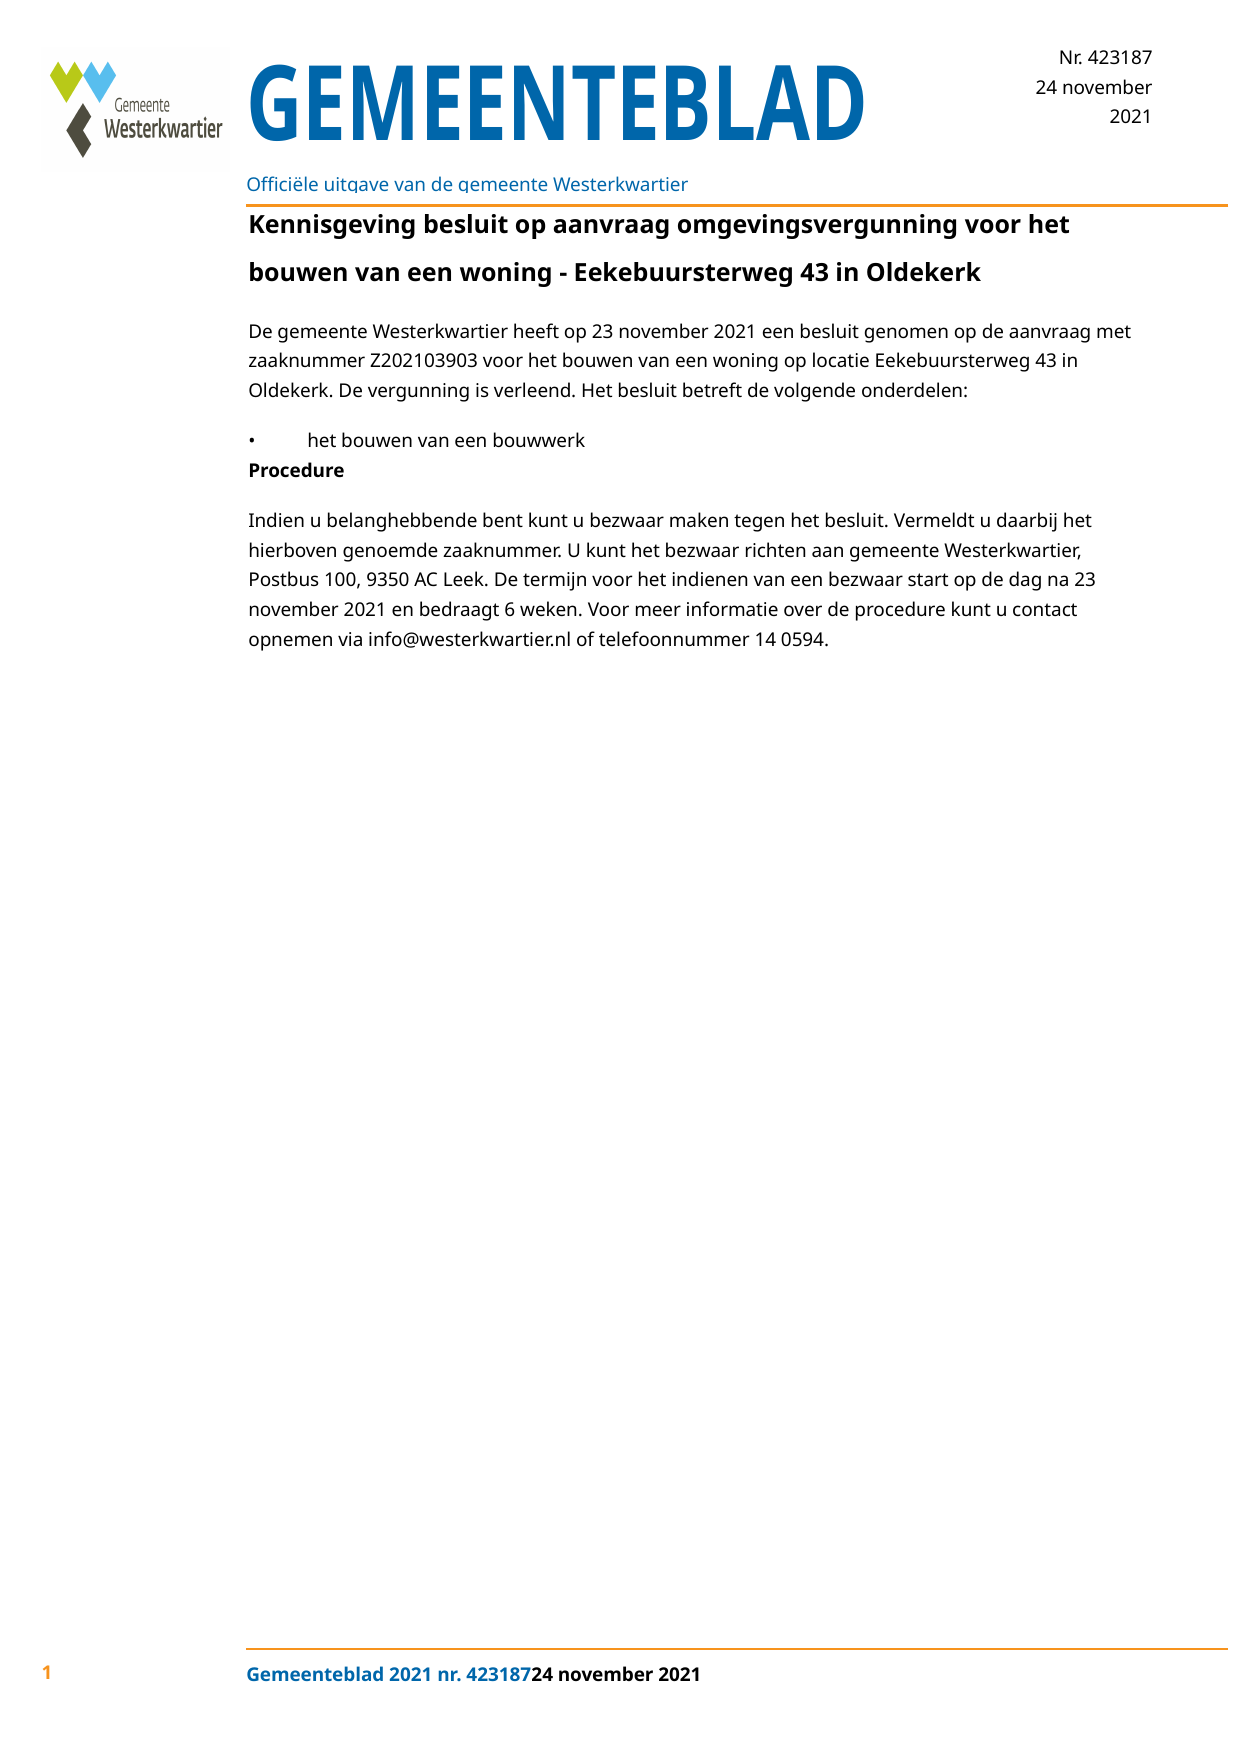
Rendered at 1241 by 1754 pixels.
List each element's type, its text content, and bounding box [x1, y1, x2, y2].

picture [41, 47, 231, 172]
text De gemeente Westerkwartier heeft op 23 november 2021 een besluit genomen op de aanvraag met zaaknummer Z202103903 voor het bouwen van een woning op locatie Eekebuursterweg 43 in Oldekerk. De vergunning is verleend. Het besluit betreft de volgende onderdelen: [248, 318, 1152, 403]
text Kennisgeving besluit op aanvraag omgevingsvergunning voor het bouwen van een woning - Eekebuursterweg 43 in Oldekerk [248, 207, 1152, 288]
text Indien u belanghebbende bent kunt u bezwaar maken tegen het besluit. Vermeldt u daarbij het hierboven genoemde zaaknummer. U kunt het bezwaar richten aan gemeente Westerkwartier, Postbus 100, 9350 AC Leek. De termijn voor het indienen van een bezwaar start op de dag na 23 november 2021 en bedraagt 6 weken. Voor meer informatie over de procedure kunt u contact opnemen via info@westerkwartier.nl of telefoonnummer 14 0594. [248, 507, 1152, 652]
text Procedure [248, 457, 1152, 483]
list het bouwen van een bouwwerk [248, 427, 1152, 453]
